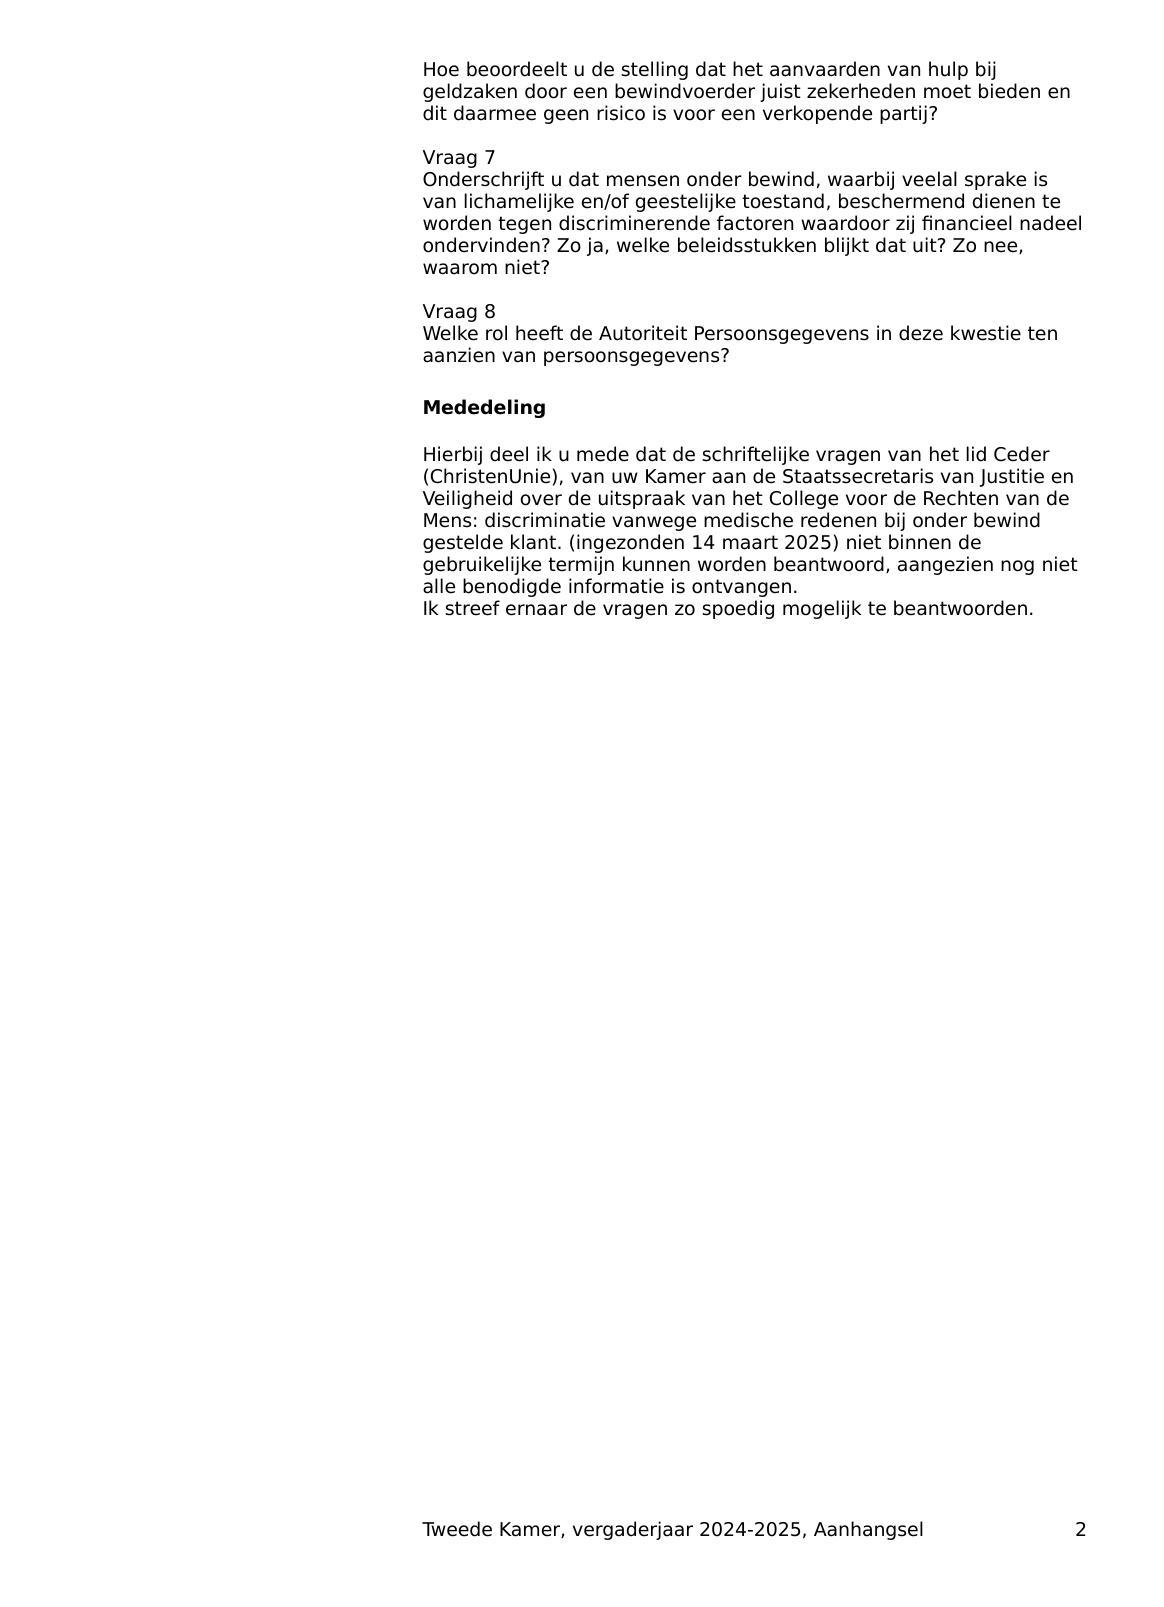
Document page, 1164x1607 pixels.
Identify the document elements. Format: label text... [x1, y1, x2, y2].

text Vraag 8 [422, 301, 1087, 323]
text Vraag 7 [422, 147, 1087, 169]
text Onderschrijft u dat mensen onder bewind, waarbij veelal sprake is van lichamelijke en/of geestelijke toestand, beschermend dienen te worden tegen discriminerende factoren waardoor zij financieel nadeel ondervinden? Zo ja, welke beleidsstukken blijkt dat uit? Zo nee, waarom niet? [422, 169, 1087, 279]
subtitle Mededeling [422, 397, 1087, 419]
text Hierbij deel ik u mede dat de schriftelijke vragen van het lid Ceder (ChristenUnie), van uw Kamer aan de Staatssecretaris van Justitie en Veiligheid over de uitspraak van het College voor de Rechten van de Mens: discriminatie vanwege medische redenen bij onder bewind gestelde klant. (ingezonden 14 maart 2025) niet binnen de gebruikelijke termijn kunnen worden beantwoord, aangezien nog niet alle benodigde informatie is ontvangen. [422, 444, 1087, 598]
text Hoe beoordeelt u de stelling dat het aanvaarden van hulp bij geldzaken door een bewindvoerder juist zekerheden moet bieden en dit daarmee geen risico is voor een verkopende partij? [422, 59, 1087, 125]
text Ik streef ernaar de vragen zo spoedig mogelijk te beantwoorden. [422, 598, 1087, 620]
text Welke rol heeft de Autoriteit Persoonsgegevens in deze kwestie ten aanzien van persoonsgegevens? [422, 323, 1087, 367]
